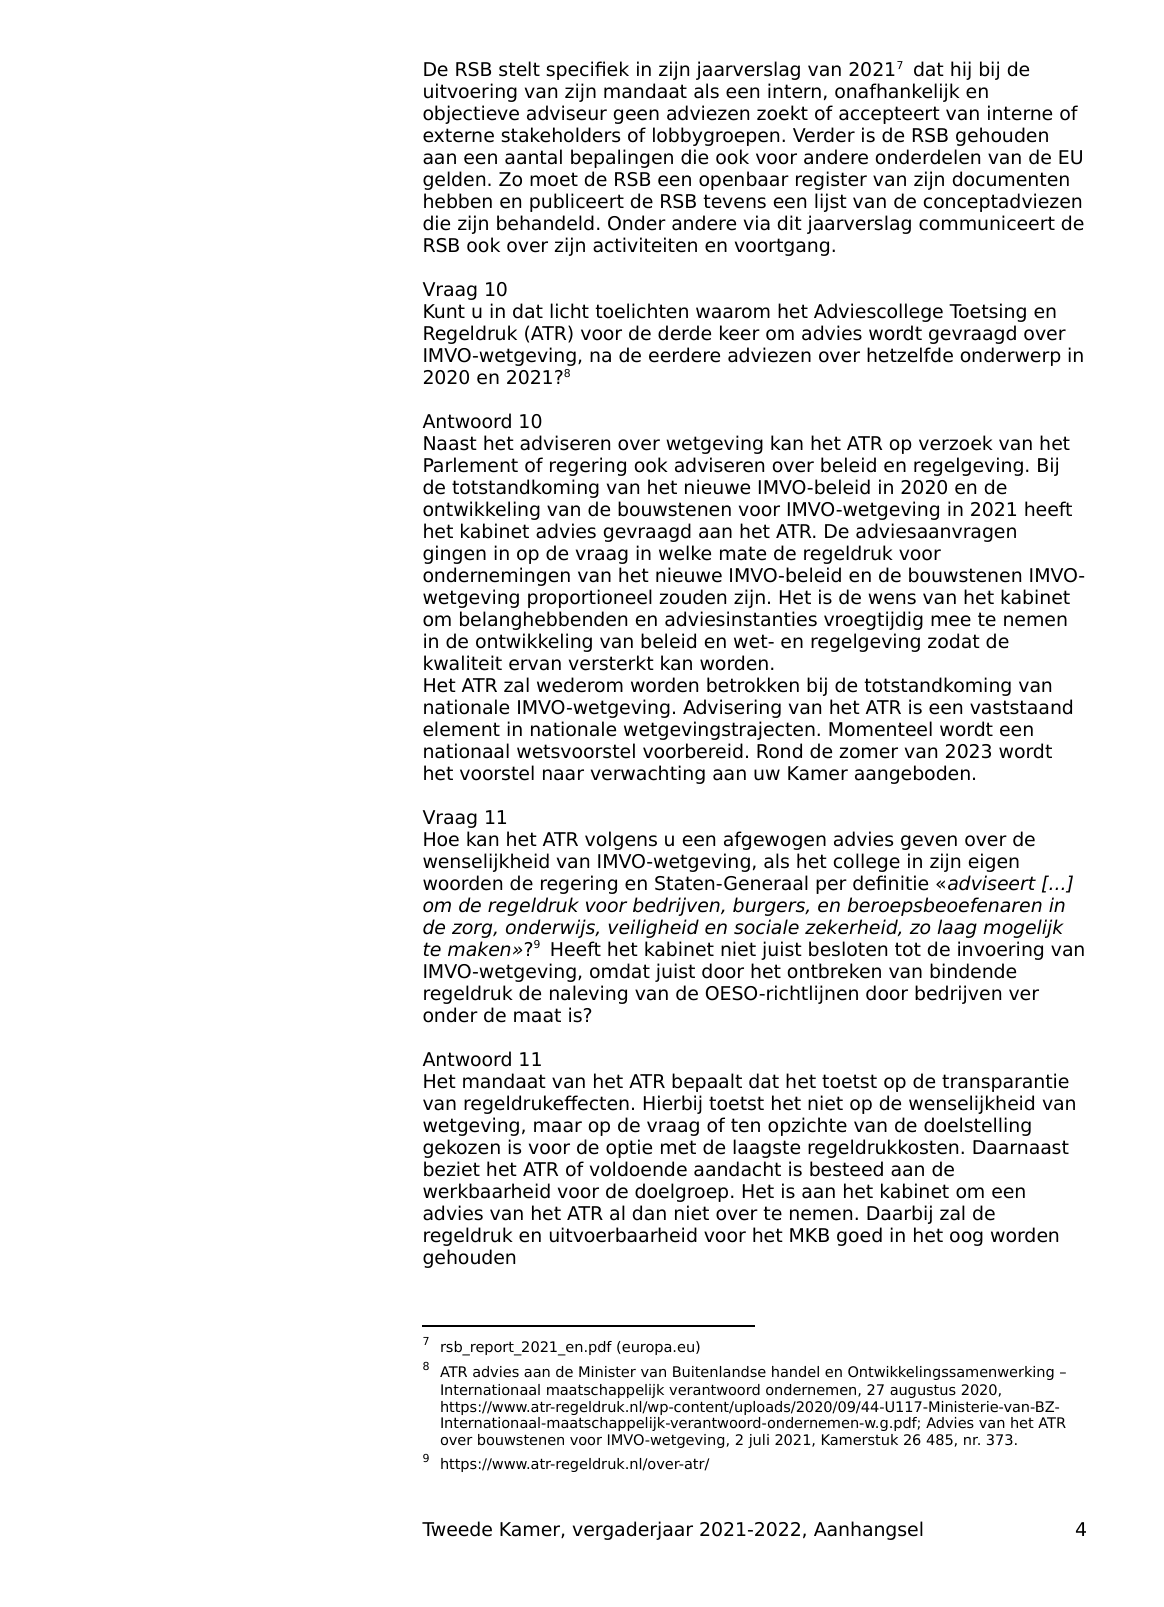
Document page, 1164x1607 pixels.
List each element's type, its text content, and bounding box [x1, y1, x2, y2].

text Naast het adviseren over wetgeving kan het ATR op verzoek van het Parlement of regering ook adviseren over beleid en regelgeving. Bij de totstandkoming van het nieuwe IMVO-beleid in 2020 en de ontwikkeling van de bouwstenen voor IMVO-wetgeving in 2021 heeft het kabinet advies gevraagd aan het ATR. De adviesaanvragen gingen in op de vraag in welke mate de regeldruk voor ondernemingen van het nieuwe IMVO-beleid en de bouwstenen IMVO-wetgeving proportioneel zouden zijn. Het is de wens van het kabinet om belanghebbenden en adviesinstanties vroegtijdig mee te nemen in de ontwikkeling van beleid en wet- en regelgeving zodat de kwaliteit ervan versterkt kan worden. [422, 433, 1087, 675]
text Vraag 10 [422, 279, 1087, 301]
text Vraag 11 [422, 807, 1087, 829]
text Kunt u in dat licht toelichten waarom het Adviescollege Toetsing en Regeldruk (ATR) voor de derde keer om advies wordt gevraagd over IMVO-wetgeving, na de eerdere adviezen over hetzelfde onderwerp in 2020 en 2021? [422, 301, 1087, 389]
text ATR advies aan de Minister van Buitenlandse handel en Ontwikkelingssamenwerking – Internationaal maatschappelijk verantwoord ondernemen, 27 augustus 2020, https://www.atr-regeldruk.nl/wp-content/uploads/2020/09/44-U117-Ministerie-van-BZ-Internationaal-maatschappelijk-verantwoord-ondernemen-w.g.pdf; Advies van het ATR over bouwstenen voor IMVO-wetgeving, 2 juli 2021, Kamerstuk 26 485, nr. 373. [422, 1360, 1087, 1449]
text Antwoord 11 [422, 1049, 1087, 1071]
text Antwoord 10 [422, 411, 1087, 433]
text Hoe kan het ATR volgens u een afgewogen advies geven over de wenselijkheid van IMVO-wetgeving, als het college in zijn eigen woorden de regering en Staten-Generaal per definitie «adviseert [...] om de regel­druk voor bedrijven, burgers, en beroepsbeoefenaren in de zorg, onderwijs, veiligheid en sociale zekerheid, zo laag mogelijk te maken»? Heeft het kabinet niet juist besloten tot de invoering van IMVO-wetgeving, omdat juist door het ontbreken van bindende regeldruk de naleving van de OESO-richtlijnen door bedrijven ver onder de maat is? [422, 829, 1087, 1027]
text De RSB stelt specifiek in zijn jaarverslag van 2021 dat hij bij de uitvoering van zijn mandaat als een intern, onafhankelijk en objectieve adviseur geen adviezen zoekt of accepteert van interne of externe stakeholders of lobbygroepen. Verder is de RSB gehouden aan een aantal bepalingen die ook voor andere onderdelen van de EU gelden. Zo moet de RSB een openbaar register van zijn documenten hebben en publiceert de RSB tevens een lijst van de conceptadviezen die zijn behandeld. Onder andere via dit jaarverslag communiceert de RSB ook over zijn activiteiten en voortgang. [422, 59, 1087, 257]
text https://www.atr-regeldruk.nl/over-atr/ [422, 1452, 1087, 1474]
text rsb_report_2021_en.pdf (europa.eu) [422, 1335, 1087, 1357]
text Het ATR zal wederom worden betrokken bij de totstandkoming van nationale IMVO-wetgeving. Advisering van het ATR is een vaststaand element in nationale wetgevingstrajecten. Momenteel wordt een nationaal wetsvoorstel voorbereid. Rond de zomer van 2023 wordt het voorstel naar verwachting aan uw Kamer aangeboden. [422, 675, 1087, 785]
text Het mandaat van het ATR bepaalt dat het toetst op de transparantie van regeldrukeffecten. Hierbij toetst het niet op de wenselijkheid van wetgeving, maar op de vraag of ten opzichte van de doelstelling gekozen is voor de optie met de laagste regeldrukkosten. Daarnaast beziet het ATR of voldoende aandacht is besteed aan de werkbaarheid voor de doelgroep. Het is aan het kabinet om een advies van het ATR al dan niet over te nemen. Daarbij zal de regeldruk en uitvoerbaarheid voor het MKB goed in het oog worden gehouden [422, 1071, 1087, 1269]
